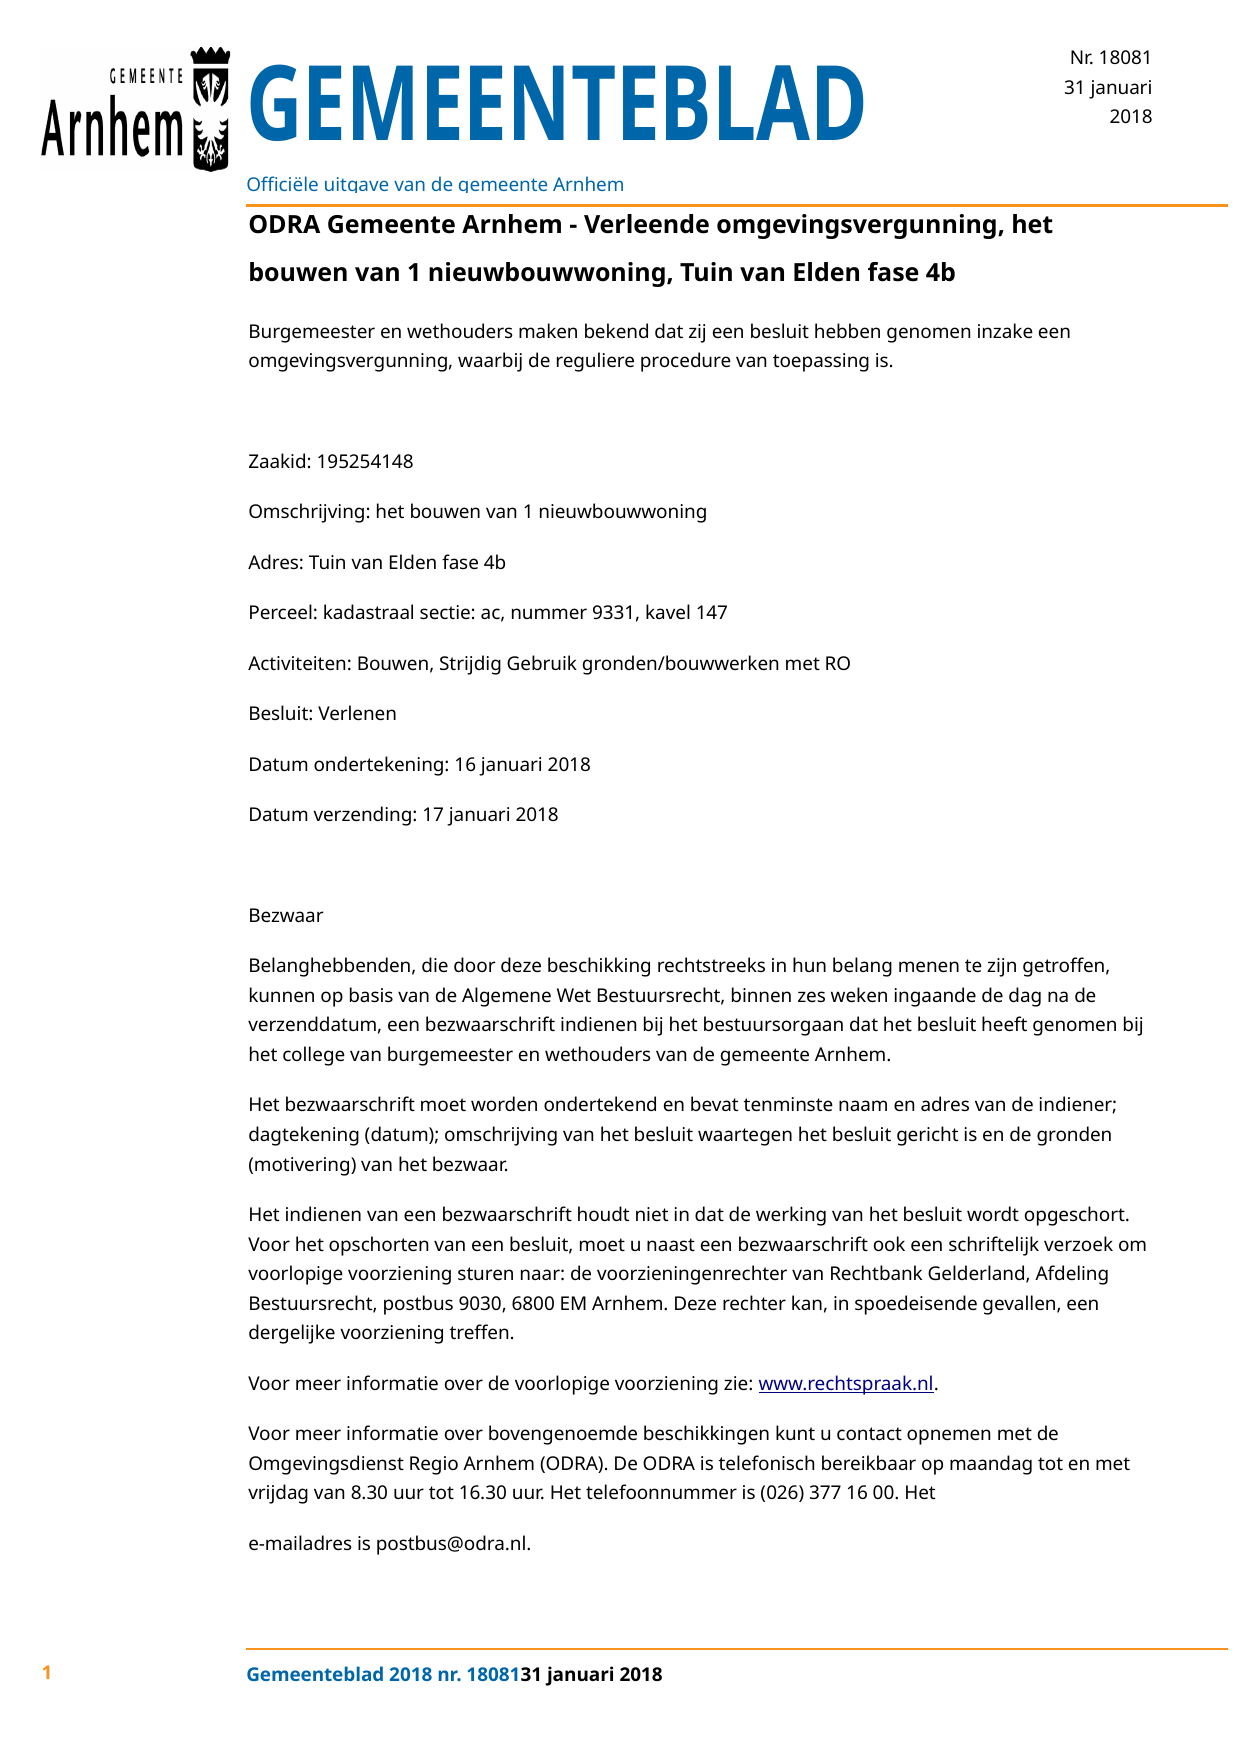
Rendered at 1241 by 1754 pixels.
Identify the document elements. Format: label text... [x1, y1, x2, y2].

text Belanghebbenden, die door deze beschikking rechtstreeks in hun belang menen te zijn getroffen, kunnen op basis van de Algemene Wet Bestuursrecht, binnen zes weken ingaande de dag na de verzenddatum, een bezwaarschrift indienen bij het bestuursorgaan dat het besluit heeft genomen bij het college van burgemeester en wethouders van de gemeente Arnhem. [248, 952, 1152, 1067]
text Omschrijving: het bouwen van 1 nieuwbouwwoning [248, 499, 1152, 524]
text e-mailadres is postbus@odra.nl. [248, 1530, 1152, 1556]
text Datum verzending: 17 januari 2018 [248, 801, 1152, 827]
text Besluit: Verlenen [248, 700, 1152, 726]
text Activiteiten: Bouwen, Strijdig Gebruik gronden/bouwwerken met RO [248, 650, 1152, 676]
text Zaakid: 195254148 [248, 448, 1152, 474]
picture [41, 47, 231, 172]
text Het indienen van een bezwaarschrift houdt niet in dat de werking van het besluit wordt opgeschort. Voor het opschorten van een besluit, moet u naast een bezwaarschrift ook een schriftelijk verzoek om voorlopige voorziening sturen naar: de voorzieningenrechter van Rechtbank Gelderland, Afdeling Bestuursrecht, postbus 9030, 6800 EM Arnhem. Deze rechter kan, in spoedeisende gevallen, een dergelijke voorziening treffen. [248, 1201, 1152, 1345]
text Adres: Tuin van Elden fase 4b [248, 549, 1152, 575]
text Het bezwaarschrift moet worden ondertekend en bevat tenminste naam en adres van de indiener; dagtekening (datum); omschrijving van het besluit waartegen het besluit gericht is en de gronden (motivering) van het bezwaar. [248, 1092, 1152, 1177]
text Voor meer informatie over de voorlopige voorziening zie: www.rechtspraak.nl. [248, 1370, 1152, 1396]
text Bezwaar [248, 902, 1152, 928]
text ODRA Gemeente Arnhem - Verleende omgevingsvergunning, het bouwen van 1 nieuwbouwwoning, Tuin van Elden fase 4b [248, 207, 1152, 288]
text Datum ondertekening: 16 januari 2018 [248, 751, 1152, 777]
text Burgemeester en wethouders maken bekend dat zij een besluit hebben genomen inzake een omgevingsvergunning, waarbij de reguliere procedure van toepassing is. [248, 318, 1152, 373]
text Voor meer informatie over bovengenoemde beschikkingen kunt u contact opnemen met de Omgevingsdienst Regio Arnhem (ODRA). De ODRA is telefonisch bereikbaar op maandag tot en met vrijdag van 8.30 uur tot 16.30 uur. Het telefoonnummer is (026) 377 16 00. Het [248, 1420, 1152, 1505]
text Perceel: kadastraal sectie: ac, nummer 9331, kavel 147 [248, 599, 1152, 625]
